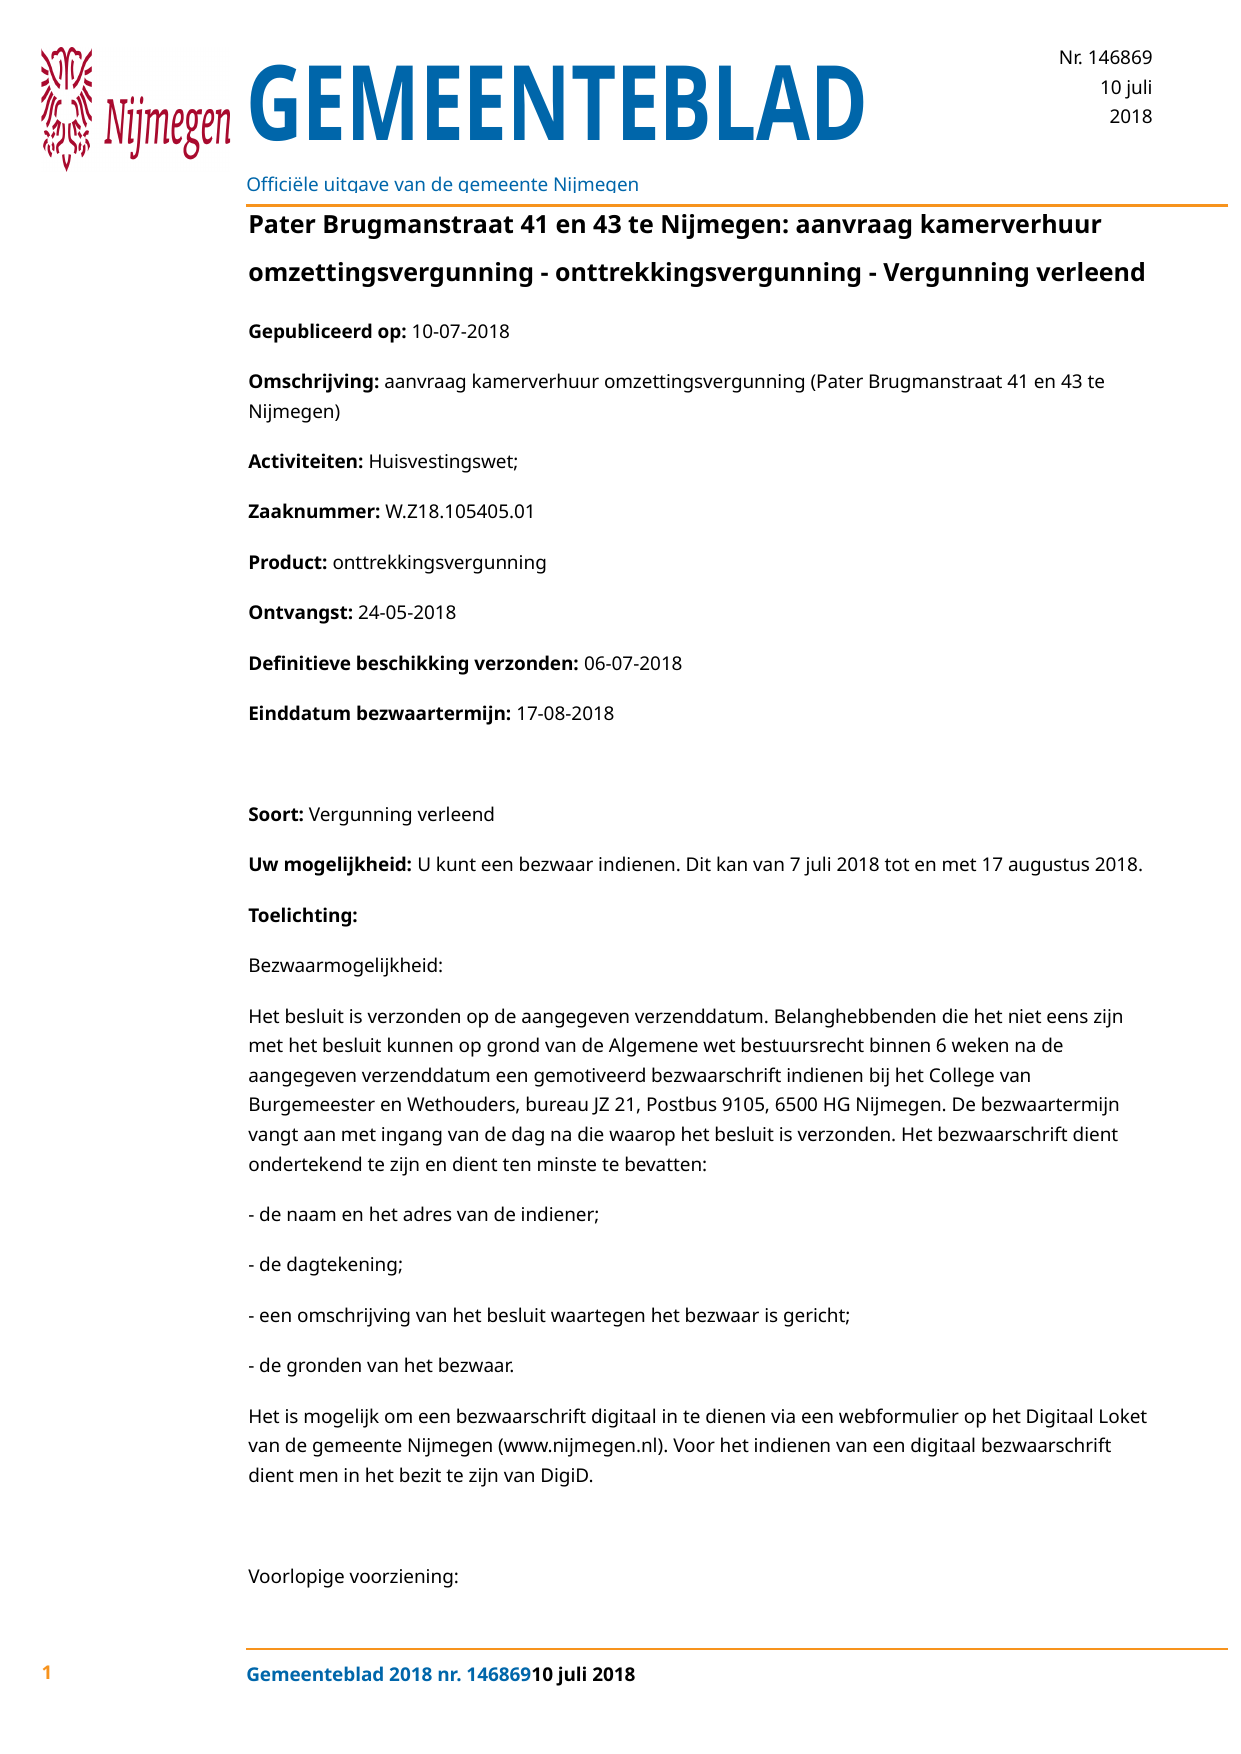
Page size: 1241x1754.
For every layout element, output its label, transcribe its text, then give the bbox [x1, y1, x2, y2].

text Definitieve beschikking verzonden: 06-07-2018 [248, 650, 1152, 676]
text Bezwaarmogelijkheid: [248, 952, 1152, 978]
text Gepubliceerd op: 10-07-2018 [248, 318, 1152, 344]
text Omschrijving: aanvraag kamerverhuur omzettingsvergunning (Pater Brugmanstraat 41 en 43 te Nijmegen) [248, 368, 1152, 424]
text Activiteiten: Huisvestingswet; [248, 448, 1152, 474]
text - een omschrijving van het besluit waartegen het bezwaar is gericht; [248, 1302, 1152, 1328]
text Pater Brugmanstraat 41 en 43 te Nijmegen: aanvraag kamerverhuur omzettingsvergunning - onttrekkingsvergunning - Vergunning verleend [248, 207, 1152, 288]
text Einddatum bezwaartermijn: 17-08-2018 [248, 700, 1152, 726]
text Voorlopige voorziening: [248, 1563, 1152, 1589]
text Het besluit is verzonden op de aangegeven verzenddatum. Belanghebbenden die het niet eens zijn met het besluit kunnen op grond van de Algemene wet bestuursrecht binnen 6 weken na de aangegeven verzenddatum een gemotiveerd bezwaarschrift indienen bij het College van Burgemeester en Wethouders, bureau JZ 21, Postbus 9105, 6500 HG Nijmegen. De bezwaartermijn vangt aan met ingang van de dag na die waarop het besluit is verzonden. Het bezwaarschrift dient ondertekend te zijn en dient ten minste te bevatten: [248, 1003, 1152, 1177]
text Het is mogelijk om een bezwaarschrift digitaal in te dienen via een webformulier op het Digitaal Loket van de gemeente Nijmegen (www.nijmegen.nl). Voor het indienen van een digitaal bezwaarschrift dient men in het bezit te zijn van DigiD. [248, 1403, 1152, 1488]
text Soort: Vergunning verleend [248, 801, 1152, 827]
text Product: onttrekkingsvergunning [248, 549, 1152, 575]
text Uw mogelijkheid: U kunt een bezwaar indienen. Dit kan van 7 juli 2018 tot en met 17 augustus 2018. [248, 852, 1152, 877]
text - de gronden van het bezwaar. [248, 1352, 1152, 1378]
text - de dagtekening; [248, 1252, 1152, 1277]
text - de naam en het adres van de indiener; [248, 1201, 1152, 1227]
picture [41, 47, 231, 172]
text Toelichting: [248, 902, 1152, 928]
text Ontvangst: 24-05-2018 [248, 599, 1152, 625]
text Zaaknummer: W.Z18.105405.01 [248, 499, 1152, 524]
